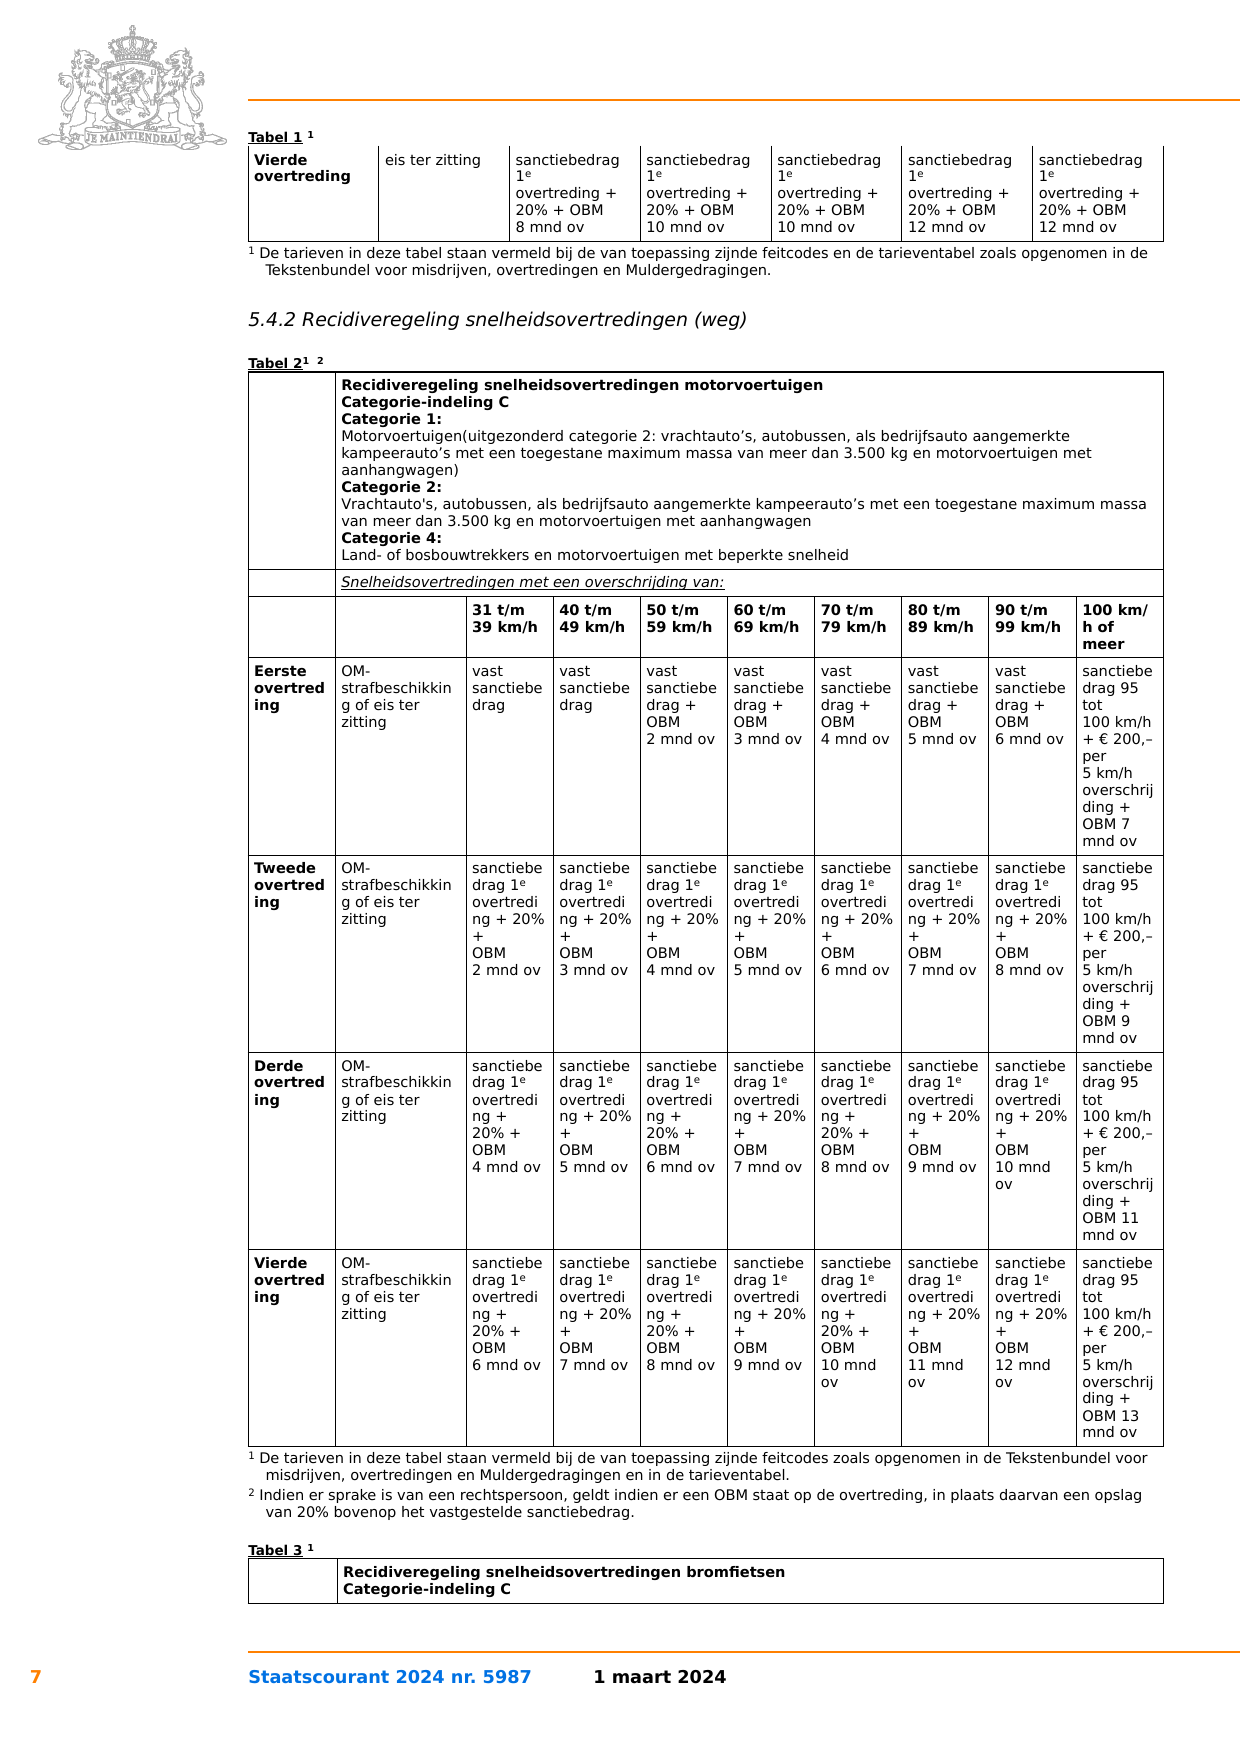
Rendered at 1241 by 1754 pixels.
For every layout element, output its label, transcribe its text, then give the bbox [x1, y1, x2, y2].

table_cell sanctiebedrag 1e overtreding + 20% + OBM 10 mnd ov [641, 146, 771, 241]
table_cell Snelheidsovertredingen met een overschrijding van: [336, 570, 1163, 596]
table_cell Vierde overtreding [249, 146, 378, 241]
table_cell 1 De tarieven in deze tabel staan vermeld bij de van toepassing zijnde feitcodes en de tarieventabel zoals opgenomen in de Tekstenbundel voor misdrijven, overtredingen en Muldergedragingen. [248, 242, 1163, 279]
table_cell Tweede overtreding [249, 856, 335, 1052]
table_cell sanctiebedrag 1e overtreding + 20% + OBM 4 mnd ov [467, 1053, 553, 1249]
table_cell vast sanctiebedrag [554, 658, 640, 854]
table_cell sanctiebedrag 1e overtreding + 20% + OBM 7 mnd ov [728, 1053, 814, 1249]
subtitle 5.4.2 Recidiveregeling snelheidsovertredingen (weg) [248, 309, 1163, 331]
table_header Tabel 3 1 [248, 1542, 1163, 1558]
table_cell 80 t/m 89 km/h [902, 597, 988, 657]
table_cell 90 t/m 99 km/h [989, 597, 1076, 657]
table_cell sanctiebedrag 1e overtreding + 20% + OBM 5 mnd ov [554, 1053, 640, 1249]
table_cell 1 De tarieven in deze tabel staan vermeld bij de van toepassing zijnde feitcodes zoals opgenomen in de Tekstenbundel voor misdrijven, overtredingen en Muldergedragingen en in de tarieventabel. 2 Indien er sprake is van een rechtspersoon, geldt indien er een OBM staat op de overtreding, in plaats daarvan een opslag van 20% bovenop het vastgestelde sanctiebedrag. [248, 1447, 1163, 1520]
table_cell sanctiebedrag 1e overtreding + 20% + OBM 8 mnd ov [989, 856, 1076, 1052]
table_cell sanctiebedrag 1e overtreding + 20% + OBM 7 mnd ov [554, 1250, 640, 1446]
table_cell Derde overtreding [249, 1053, 335, 1249]
table_cell sanctiebedrag 1e overtreding + 20% + OBM 4 mnd ov [641, 856, 727, 1052]
table_cell sanctiebedrag 95 tot 100 km/h + € 200,– per 5 km/h overschrijding + OBM 9 mnd ov [1077, 856, 1163, 1052]
table_cell sanctiebedrag 1e overtreding + 20% + OBM 6 mnd ov [641, 1053, 727, 1249]
table_cell sanctiebedrag 95 tot 100 km/h + € 200,– per 5 km/h overschrijding + OBM 7 mnd ov [1077, 658, 1163, 854]
table_cell sanctiebedrag 1e overtreding + 20% + OBM 12 mnd ov [989, 1250, 1076, 1446]
table_cell sanctiebedrag 1e overtreding + 20% + OBM 10 mnd ov [989, 1053, 1076, 1249]
table_cell sanctiebedrag 1e overtreding + 20% + OBM 10 mnd ov [772, 146, 901, 241]
table_cell [249, 1559, 337, 1602]
table_cell 31 t/m 39 km/h [467, 597, 553, 657]
table_cell OM-strafbeschikking of eis ter zitting [336, 1250, 466, 1446]
table_cell [249, 597, 335, 657]
table_cell OM-strafbeschikking of eis ter zitting [336, 856, 466, 1052]
table_cell sanctiebedrag 1e overtreding + 20% + OBM 2 mnd ov [467, 856, 553, 1052]
table_cell 40 t/m 49 km/h [554, 597, 640, 657]
table_cell 60 t/m 69 km/h [728, 597, 814, 657]
table_cell Vierde overtreding [249, 1250, 335, 1446]
table_cell 50 t/m 59 km/h [641, 597, 727, 657]
table_header Tabel 1 1 [248, 130, 1163, 146]
table_cell sanctiebedrag 1e overtreding + 20% + OBM 8 mnd ov [641, 1250, 727, 1446]
table_cell sanctiebedrag 1e overtreding + 20% + OBM 6 mnd ov [815, 856, 901, 1052]
table_cell 70 t/m 79 km/h [815, 597, 901, 657]
picture [38, 25, 227, 150]
table_cell vast sanctiebedrag + OBM 3 mnd ov [728, 658, 814, 854]
table_cell Eerste overtreding [249, 658, 335, 854]
table_cell sanctiebedrag 1e overtreding + 20% + OBM 7 mnd ov [902, 856, 988, 1052]
table_cell sanctiebedrag 1e overtreding + 20% + OBM 9 mnd ov [728, 1250, 814, 1446]
table_cell vast sanctiebedrag [467, 658, 553, 854]
table_cell sanctiebedrag 1e overtreding + 20% + OBM 10 mnd ov [815, 1250, 901, 1446]
table_cell eis ter zitting [379, 146, 509, 241]
table_cell [249, 373, 335, 568]
table_cell vast sanctiebedrag + OBM 4 mnd ov [815, 658, 901, 854]
table_cell sanctiebedrag 1e overtreding + 20% + OBM 6 mnd ov [467, 1250, 553, 1446]
table_cell vast sanctiebedrag + OBM 2 mnd ov [641, 658, 727, 854]
table_cell Recidiveregeling snelheidsovertredingen motorvoertuigen Categorie-indeling C Categorie 1: Motorvoertuigen(uitgezonderd categorie 2: vrachtauto’s, autobussen, als bedrijfsauto aangemerkte kampeerauto’s met een toegestane maximum massa van meer dan 3.500 kg en motorvoertuigen met aanhangwagen) Categorie 2: Vrachtauto's, autobussen, als bedrijfsauto aangemerkte kampeerauto’s met een toegestane maximum massa van meer dan 3.500 kg en motorvoertuigen met aanhangwagen Categorie 4: Land- of bosbouwtrekkers en motorvoertuigen met beperkte snelheid [336, 373, 1163, 568]
table_cell sanctiebedrag 1e overtreding + 20% + OBM 12 mnd ov [902, 146, 1032, 241]
table_cell sanctiebedrag 1e overtreding + 20% + OBM 9 mnd ov [902, 1053, 988, 1249]
table_cell [336, 597, 466, 657]
table_cell sanctiebedrag 1e overtreding + 20% + OBM 8 mnd ov [815, 1053, 901, 1249]
table_cell sanctiebedrag 1e overtreding + 20% + OBM 11 mnd ov [902, 1250, 988, 1446]
table_cell sanctiebedrag 1e overtreding + 20% + OBM 8 mnd ov [510, 146, 640, 241]
table_cell sanctiebedrag 1e overtreding + 20% + OBM 12 mnd ov [1033, 146, 1163, 241]
table_cell 100 km/h of meer [1077, 597, 1163, 657]
table_cell OM-strafbeschikking of eis ter zitting [336, 658, 466, 854]
table_cell sanctiebedrag 1e overtreding + 20% + OBM 3 mnd ov [554, 856, 640, 1052]
table_cell sanctiebedrag 95 tot 100 km/h + € 200,– per 5 km/h overschrijding + OBM 11 mnd ov [1077, 1053, 1163, 1249]
table_cell vast sanctiebedrag + OBM 5 mnd ov [902, 658, 988, 854]
table_header Tabel 21 2 [248, 356, 1163, 371]
table_cell OM-strafbeschikking of eis ter zitting [336, 1053, 466, 1249]
table_cell sanctiebedrag 1e overtreding + 20% + OBM 5 mnd ov [728, 856, 814, 1052]
table_cell sanctiebedrag 95 tot 100 km/h + € 200,– per 5 km/h overschrijding + OBM 13 mnd ov [1077, 1250, 1163, 1446]
table_cell [249, 570, 335, 596]
table_cell vast sanctiebedrag + OBM 6 mnd ov [989, 658, 1076, 854]
table_cell Recidiveregeling snelheidsovertredingen bromfietsen Categorie-indeling C [338, 1559, 1163, 1602]
